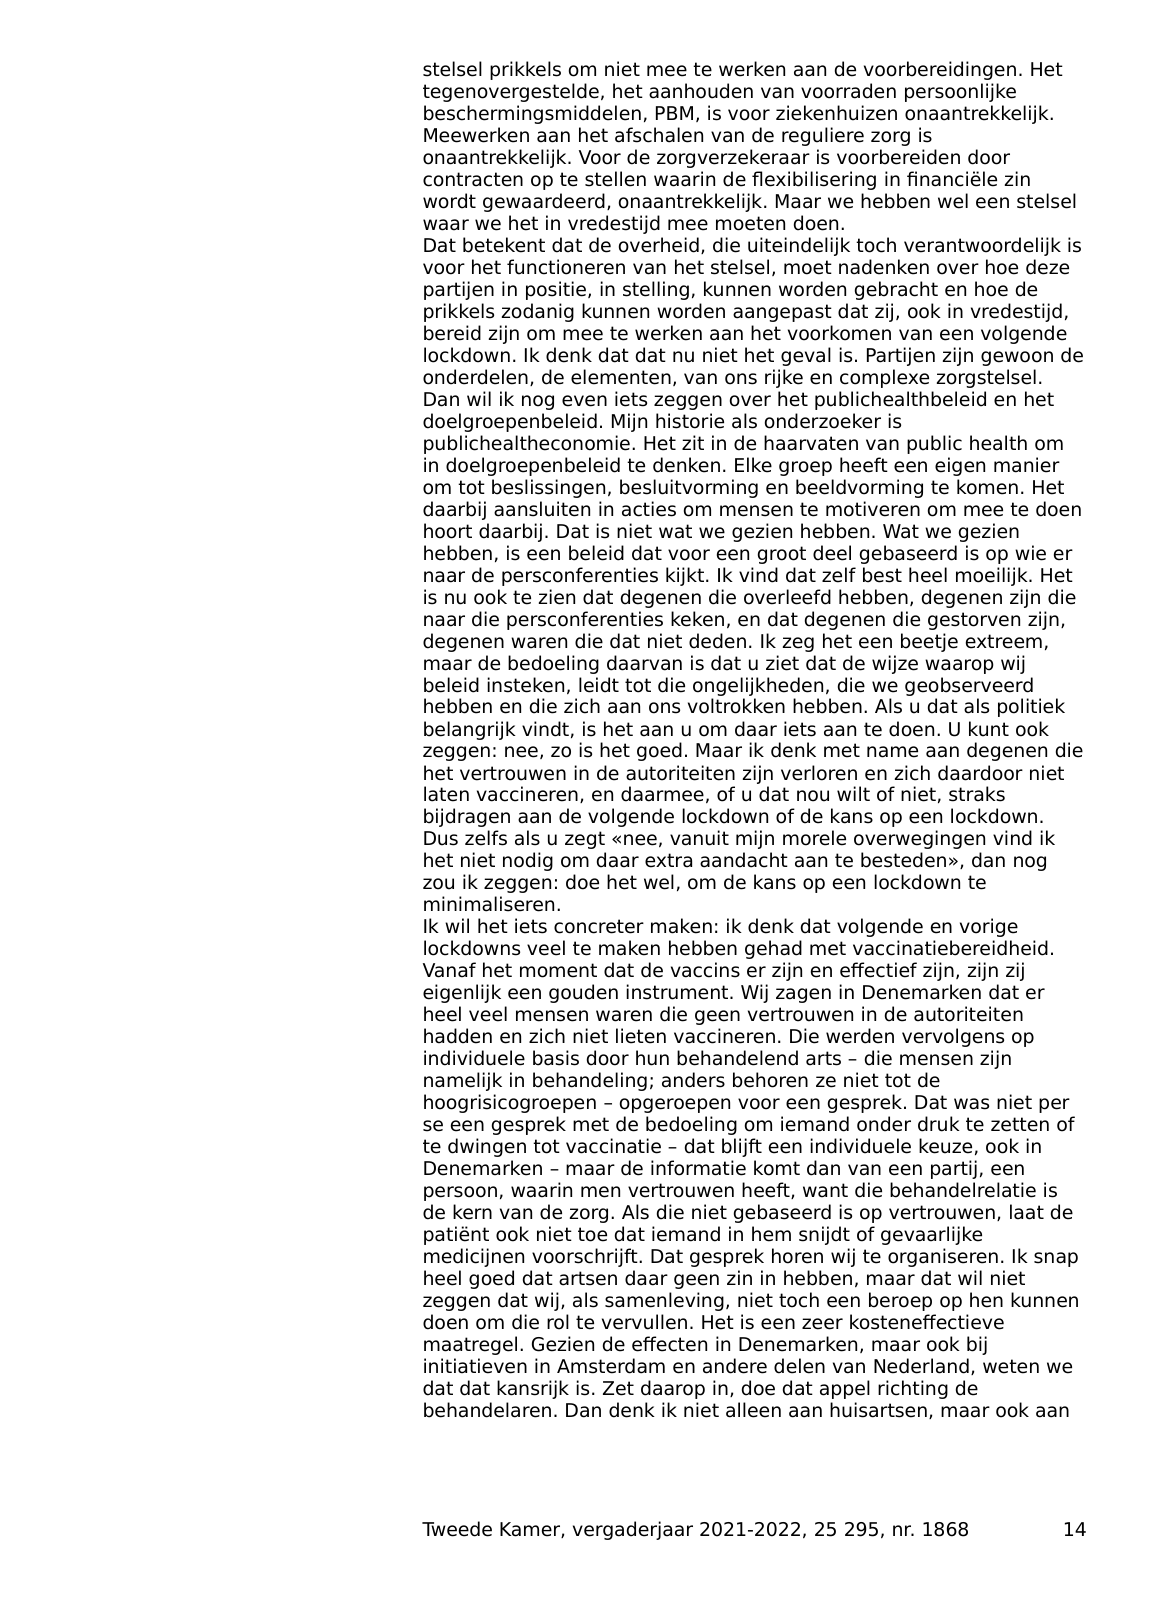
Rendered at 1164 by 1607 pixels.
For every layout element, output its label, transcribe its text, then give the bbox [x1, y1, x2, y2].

text Dat betekent dat de overheid, die uiteindelijk toch verantwoordelijk is voor het functioneren van het stelsel, moet nadenken over hoe deze partijen in positie, in stelling, kunnen worden gebracht en hoe de prikkels zodanig kunnen worden aangepast dat zij, ook in vredestijd, bereid zijn om mee te werken aan het voorkomen van een volgende lockdown. Ik denk dat dat nu niet het geval is. Partijen zijn gewoon de onderdelen, de elementen, van ons rijke en complexe zorgstelsel. [422, 235, 1087, 389]
text Ik wil het iets concreter maken: ik denk dat volgende en vorige lockdowns veel te maken hebben gehad met vaccinatiebereidheid. Vanaf het moment dat de vaccins er zijn en effectief zijn, zijn zij eigenlijk een gouden instrument. Wij zagen in Denemarken dat er heel veel mensen waren die geen vertrouwen in de autoriteiten hadden en zich niet lieten vaccineren. Die werden vervolgens op individuele basis door hun behandelend arts – die mensen zijn namelijk in behandeling; anders behoren ze niet tot de hoogrisicogroepen – opgeroepen voor een gesprek. Dat was niet per se een gesprek met de bedoeling om iemand onder druk te zetten of te dwingen tot vaccinatie – dat blijft een individuele keuze, ook in Denemarken – maar de informatie komt dan van een partij, een persoon, waarin men vertrouwen heeft, want die behandelrelatie is de kern van de zorg. Als die niet gebaseerd is op vertrouwen, laat de patiënt ook niet toe dat iemand in hem snijdt of gevaarlijke medicijnen voorschrijft. Dat gesprek horen wij te organiseren. Ik snap heel goed dat artsen daar geen zin in hebben, maar dat wil niet zeggen dat wij, als samenleving, niet toch een beroep op hen kunnen doen om die rol te vervullen. Het is een zeer kosteneffectieve maatregel. Gezien de effecten in Denemarken, maar ook bij initiatieven in Amsterdam en andere delen van Nederland, weten we dat dat kansrijk is. Zet daarop in, doe dat appel richting de behandelaren. Dan denk ik niet alleen aan huisartsen, maar ook aan [422, 916, 1087, 1422]
text Dan wil ik nog even iets zeggen over het publichealthbeleid en het doelgroepenbeleid. Mijn historie als onderzoeker is publichealtheconomie. Het zit in de haarvaten van public health om in doelgroepenbeleid te denken. Elke groep heeft een eigen manier om tot beslissingen, besluitvorming en beeldvorming te komen. Het daarbij aansluiten in acties om mensen te motiveren om mee te doen hoort daarbij. Dat is niet wat we gezien hebben. Wat we gezien hebben, is een beleid dat voor een groot deel gebaseerd is op wie er naar de persconferenties kijkt. Ik vind dat zelf best heel moeilijk. Het is nu ook te zien dat degenen die overleefd hebben, degenen zijn die naar die persconferenties keken, en dat degenen die gestorven zijn, degenen waren die dat niet deden. Ik zeg het een beetje extreem, maar de bedoeling daarvan is dat u ziet dat de wijze waarop wij beleid insteken, leidt tot die ongelijkheden, die we geobserveerd hebben en die zich aan ons voltrokken hebben. Als u dat als politiek belangrijk vindt, is het aan u om daar iets aan te doen. U kunt ook zeggen: nee, zo is het goed. Maar ik denk met name aan degenen die het vertrouwen in de autoriteiten zijn verloren en zich daardoor niet laten vaccineren, en daarmee, of u dat nou wilt of niet, straks bijdragen aan de volgende lockdown of de kans op een lockdown. Dus zelfs als u zegt «nee, vanuit mijn morele overwegingen vind ik het niet nodig om daar extra aandacht aan te besteden», dan nog zou ik zeggen: doe het wel, om de kans op een lockdown te minimaliseren. [422, 389, 1087, 916]
text stelsel prikkels om niet mee te werken aan de voorbereidingen. Het tegenovergestelde, het aanhouden van voorraden persoonlijke beschermingsmiddelen, PBM, is voor ziekenhuizen onaantrekkelijk. Meewerken aan het afschalen van de reguliere zorg is onaantrekkelijk. Voor de zorgverzekeraar is voorbereiden door contracten op te stellen waarin de flexibilisering in financiële zin wordt gewaardeerd, onaantrekkelijk. Maar we hebben wel een stelsel waar we het in vredestijd mee moeten doen. [422, 59, 1087, 235]
